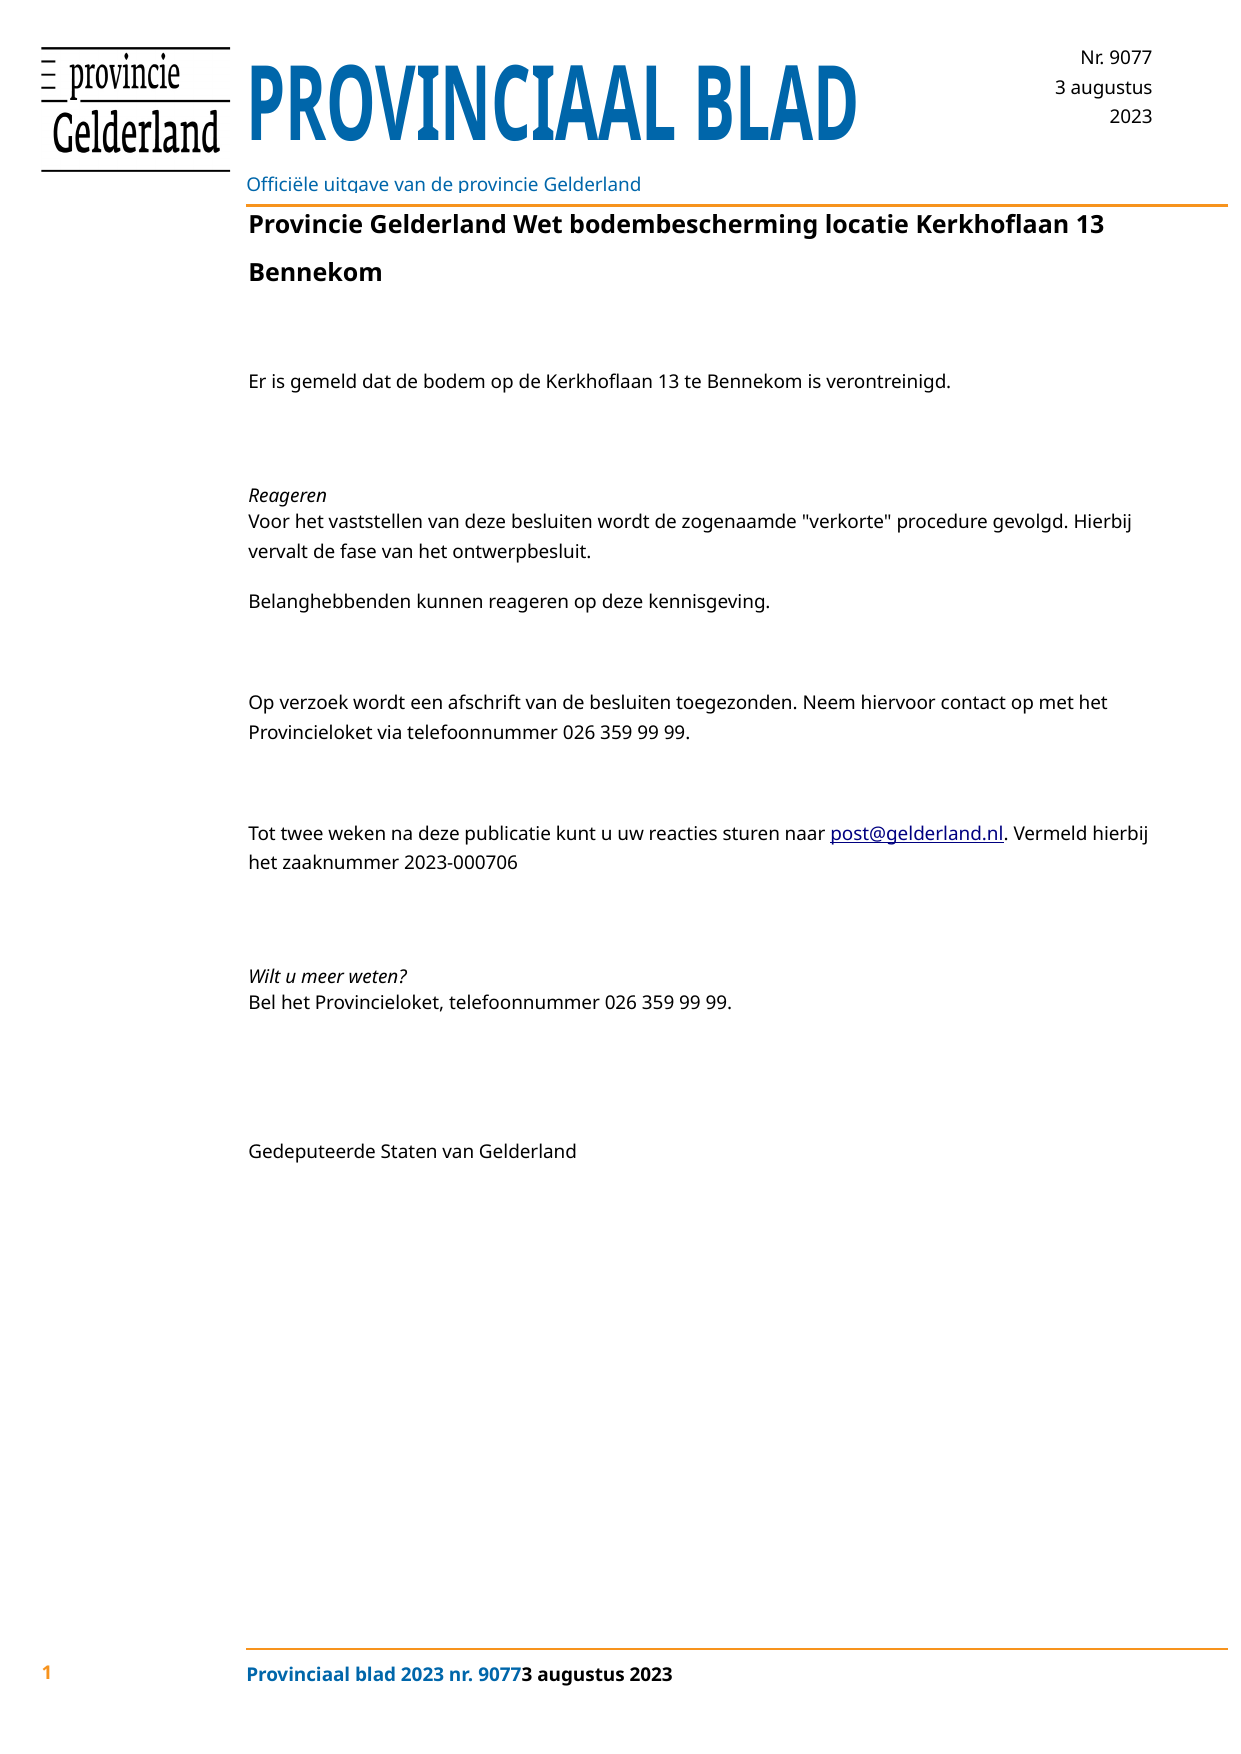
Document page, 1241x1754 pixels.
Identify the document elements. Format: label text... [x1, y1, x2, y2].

text Reageren [248, 483, 1152, 508]
text Voor het vaststellen van deze besluiten wordt de zogenaamde "verkorte" procedure gevolgd. Hierbij vervalt de fase van het ontwerpbesluit. [248, 508, 1152, 564]
text Op verzoek wordt een afschrift van de besluiten toegezonden. Neem hiervoor contact op met het Provincieloket via telefoonnummer 026 359 99 99. [248, 689, 1152, 744]
picture [41, 47, 231, 172]
text Bel het Provincieloket, telefoonnummer 026 359 99 99. [248, 989, 1152, 1015]
text Tot twee weken na deze publicatie kunt u uw reacties sturen naar post@gelderland.nl. Vermeld hierbij het zaaknummer 2023-000706 [248, 820, 1152, 875]
text Provincie Gelderland Wet bodembescherming locatie Kerkhoflaan 13 Bennekom [248, 207, 1152, 288]
text Wilt u meer weten? [248, 964, 1152, 989]
text Er is gemeld dat de bodem op de Kerkhoflaan 13 te Bennekom is verontreinigd. [248, 368, 1152, 394]
text Belanghebbenden kunnen reageren op deze kennisgeving. [248, 588, 1152, 614]
text Gedeputeerde Staten van Gelderland [248, 1138, 1152, 1164]
